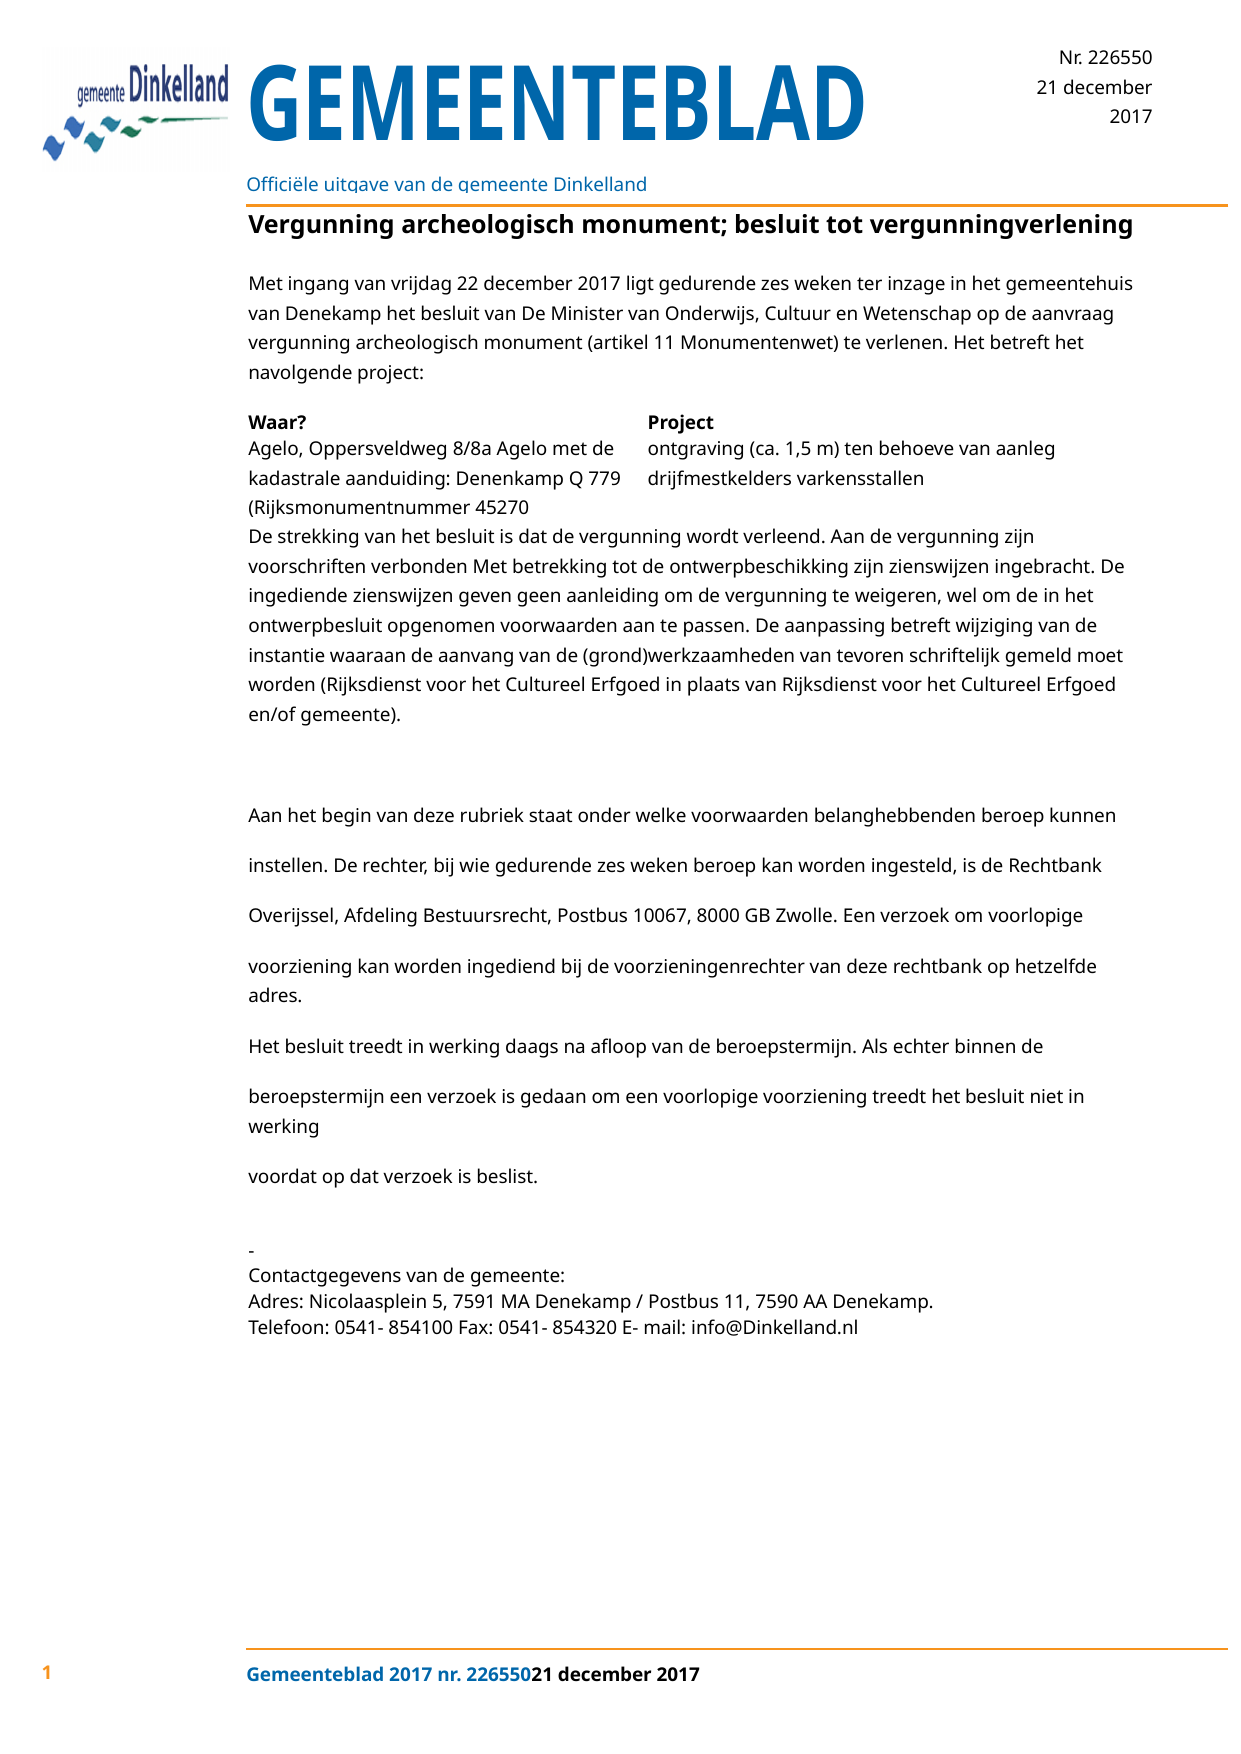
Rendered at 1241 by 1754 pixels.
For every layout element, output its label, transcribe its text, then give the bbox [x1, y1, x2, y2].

text voordat op dat verzoek is beslist. [248, 1163, 1152, 1189]
text Telefoon: 0541- 854100 Fax: 0541- 854320 E- mail: info@Dinkelland.nl [248, 1314, 1152, 1340]
table_header Project [648, 410, 1152, 435]
text Vergunning archeologisch monument; besluit tot vergunningverlening [248, 207, 1152, 241]
table_cell ontgraving (ca. 1,5 m) ten behoeve van aanleg drijfmestkelders varkensstallen [648, 435, 1152, 520]
table_cell Agelo, Oppersveldweg 8/8a Agelo met de kadastrale aanduiding: Denenkamp Q 779 (Rijksmonumentnummer 45270 [248, 435, 647, 520]
table_header Waar? [248, 410, 647, 435]
text Adres: Nicolaasplein 5, 7591 MA Denekamp / Postbus 11, 7590 AA Denekamp. [248, 1288, 1152, 1314]
text instellen. De rechter, bij wie gedurende zes weken beroep kan worden ingesteld, is de Rechtbank [248, 852, 1152, 878]
text Aan het begin van deze rubriek staat onder welke voorwaarden belanghebbenden beroep kunnen [248, 802, 1152, 827]
text De strekking van het besluit is dat de vergunning wordt verleend. Aan de vergunning zijn voorschriften verbonden Met betrekking tot de ontwerpbeschikking zijn zienswijzen ingebracht. De ingediende zienswijzen geven geen aanleiding om de vergunning te weigeren, wel om de in het ontwerpbesluit opgenomen voorwaarden aan te passen. De aanpassing betreft wijziging van de instantie waaraan de aanvang van de (grond)werkzaamheden van tevoren schriftelijk gemeld moet worden (Rijksdienst voor het Cultureel Erfgoed in plaats van Rijksdienst voor het Cultureel Erfgoed en/of gemeente). [248, 523, 1152, 727]
text Het besluit treedt in werking daags na afloop van de beroepstermijn. Als echter binnen de [248, 1033, 1152, 1059]
text voorziening kan worden ingediend bij de voorzieningenrechter van deze rechtbank op hetzelfde adres. [248, 953, 1152, 1008]
text Met ingang van vrijdag 22 december 2017 ligt gedurende zes weken ter inzage in het gemeentehuis van Denekamp het besluit van De Minister van Onderwijs, Cultuur en Wetenschap op de aanvraag vergunning archeologisch monument (artikel 11 Monumentenwet) te verlenen. Het betreft het navolgende project: [248, 270, 1152, 385]
text - [248, 1237, 1152, 1263]
text Overijssel, Afdeling Bestuursrecht, Postbus 10067, 8000 GB Zwolle. Een verzoek om voorlopige [248, 903, 1152, 928]
picture [41, 47, 231, 172]
text beroepstermijn een verzoek is gedaan om een voorlopige voorziening treedt het besluit niet in werking [248, 1083, 1152, 1139]
text Contactgegevens van de gemeente: [248, 1263, 1152, 1288]
